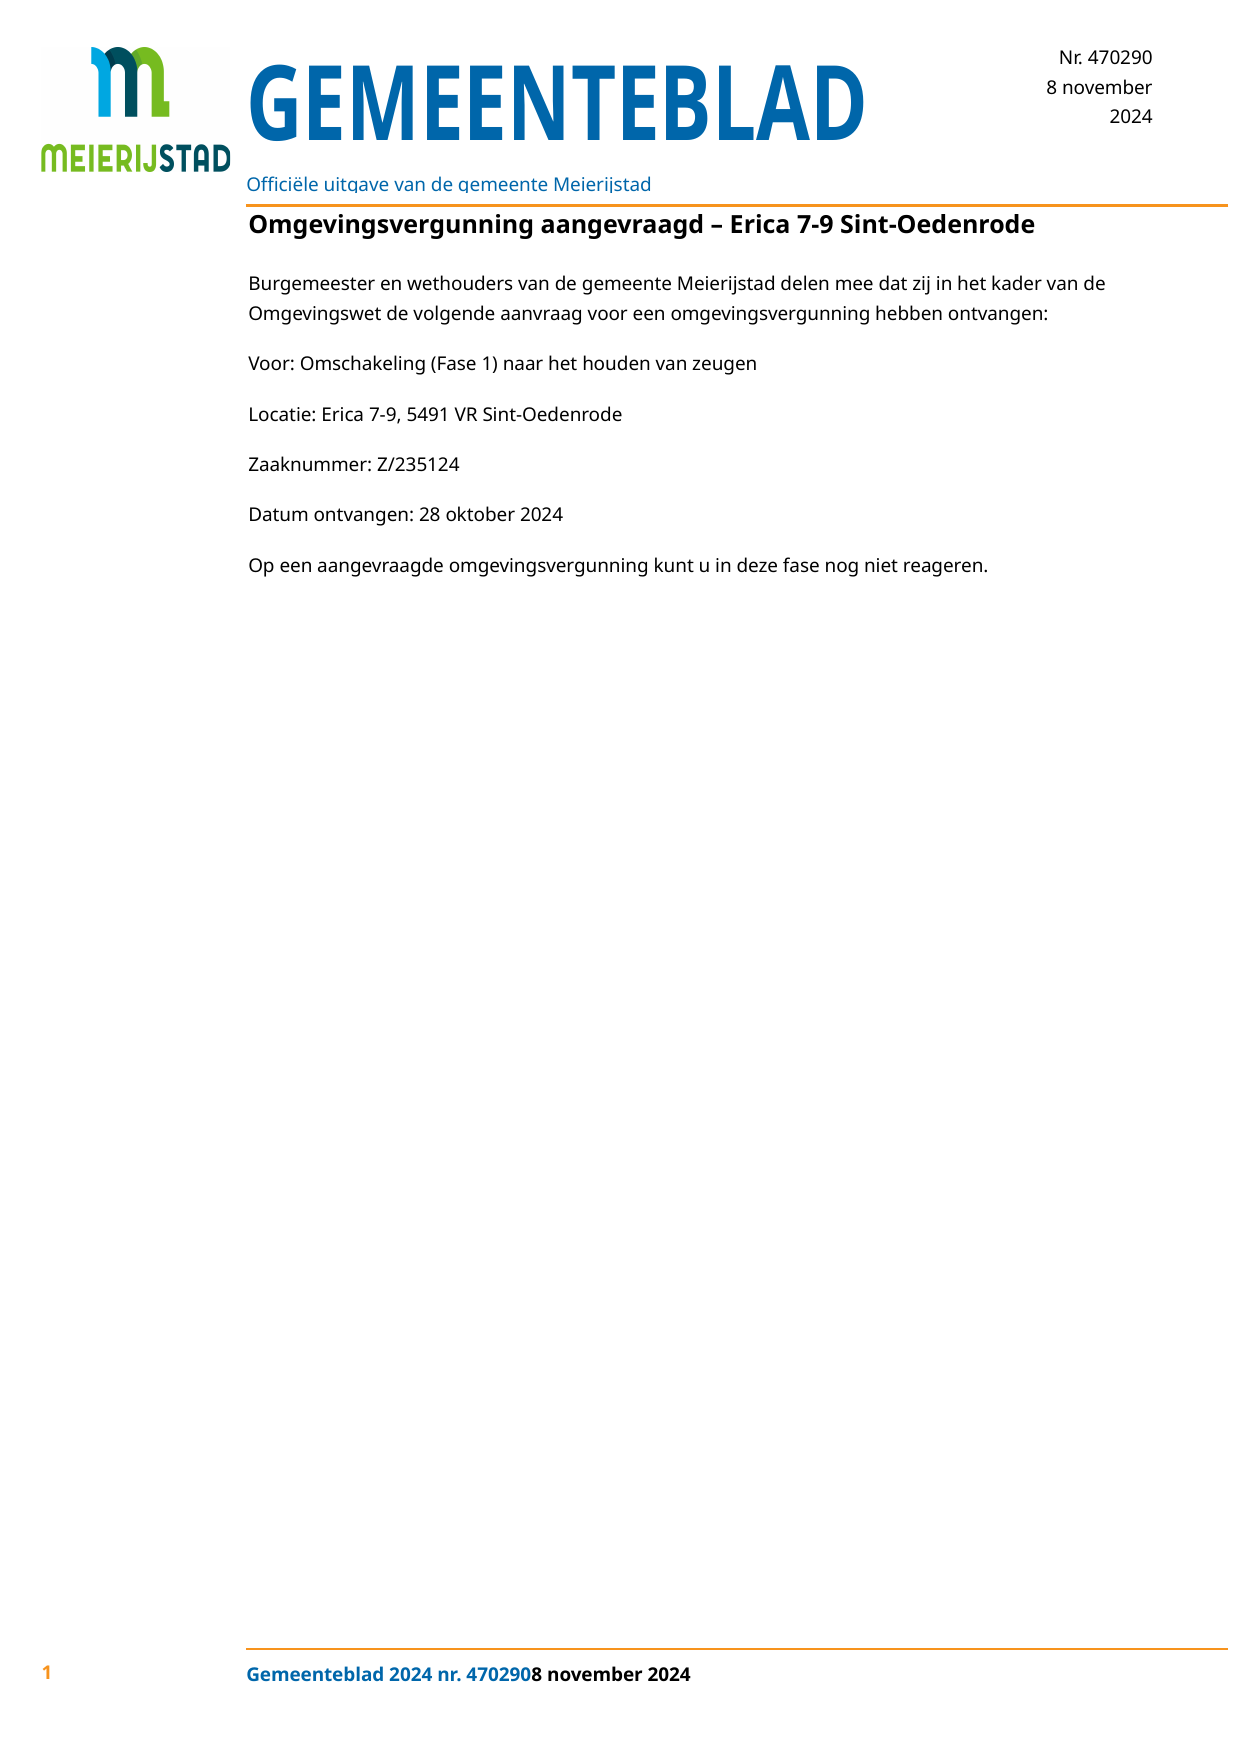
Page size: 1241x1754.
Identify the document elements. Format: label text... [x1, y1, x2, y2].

text Voor: Omschakeling (Fase 1) naar het houden van zeugen [248, 350, 1152, 376]
text Burgemeester en wethouders van de gemeente Meierijstad delen mee dat zij in het kader van de Omgevingswet de volgende aanvraag voor een omgevingsvergunning hebben ontvangen: [248, 270, 1152, 326]
text Datum ontvangen: 28 oktober 2024 [248, 502, 1152, 527]
text Op een aangevraagde omgevingsvergunning kunt u in deze fase nog niet reageren. [248, 552, 1152, 578]
picture [41, 47, 231, 172]
text Zaaknummer: Z/235124 [248, 451, 1152, 477]
text Omgevingsvergunning aangevraagd – Erica 7-9 Sint-Oedenrode [248, 207, 1152, 241]
text Locatie: Erica 7-9, 5491 VR Sint-Oedenrode [248, 401, 1152, 426]
